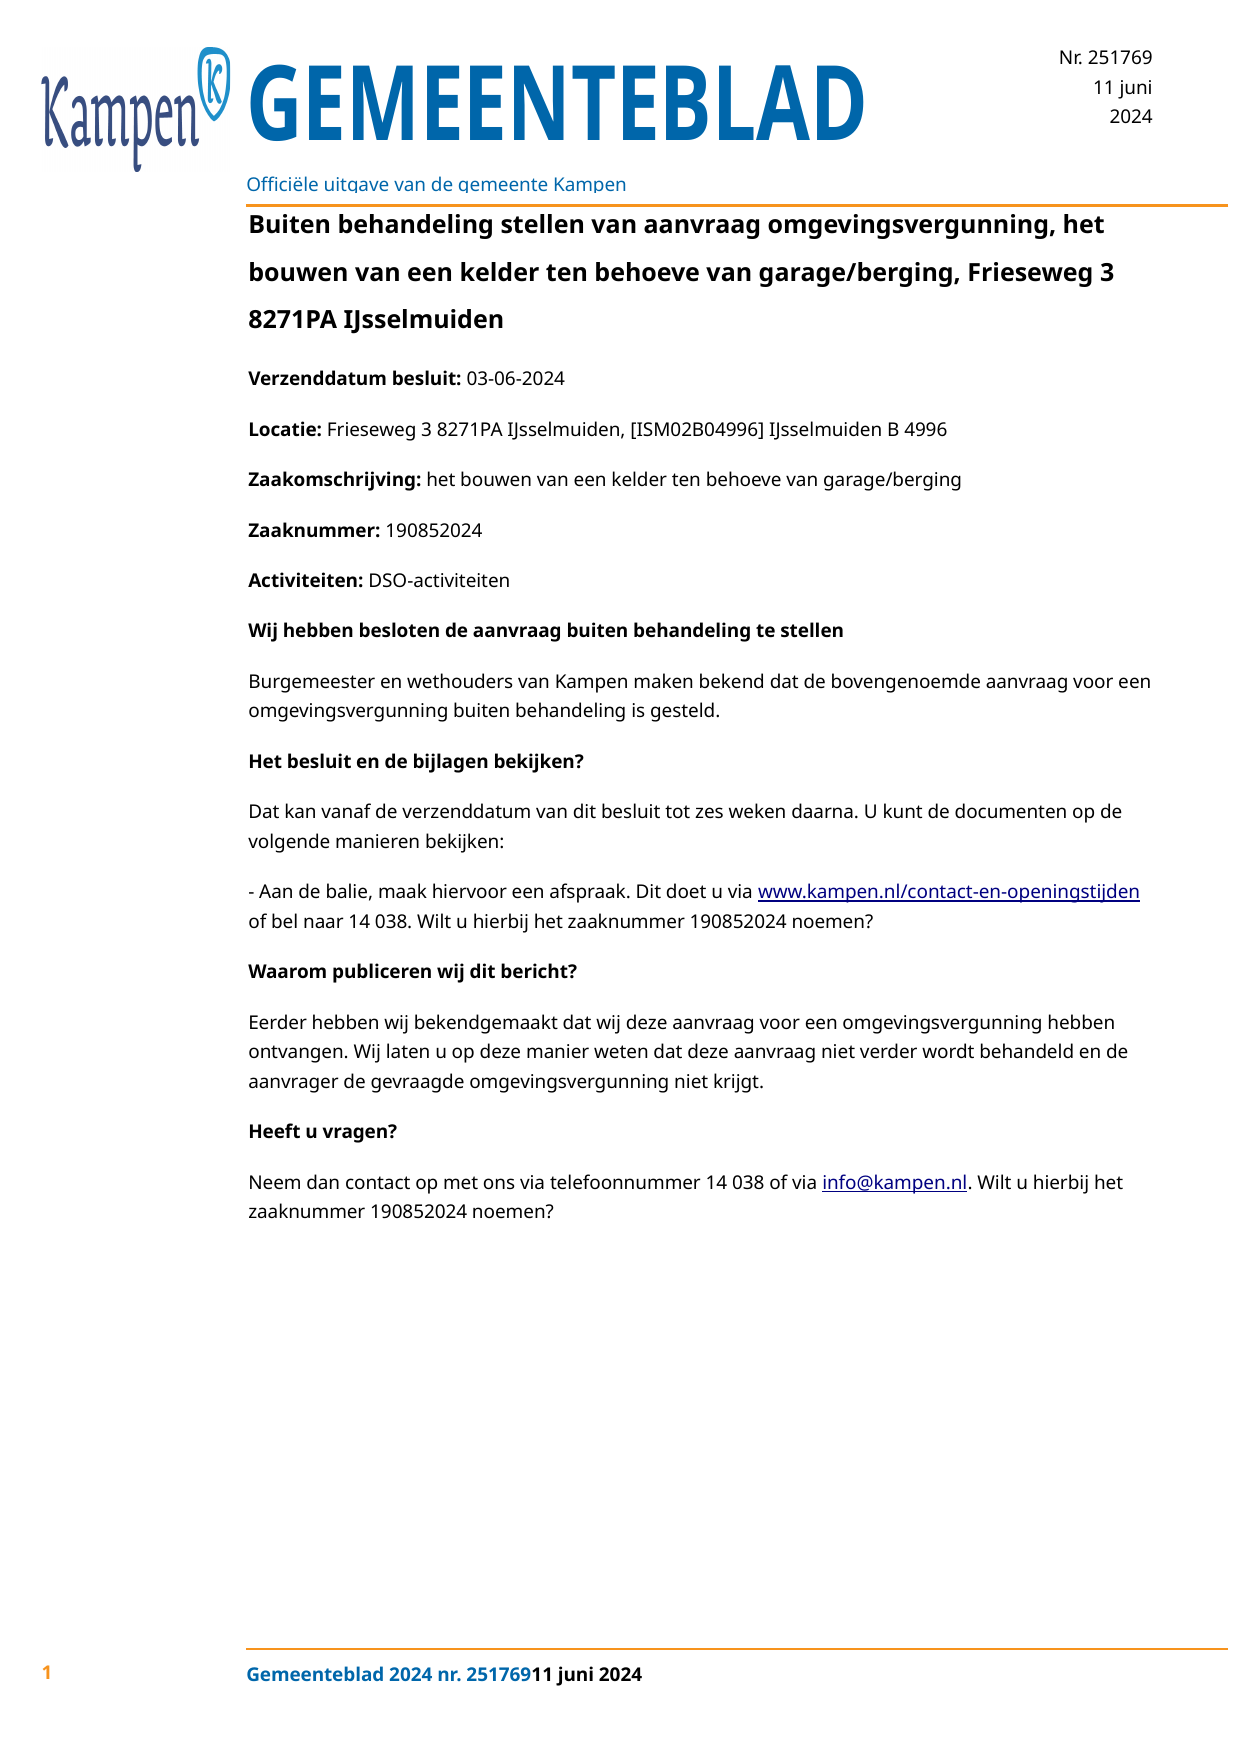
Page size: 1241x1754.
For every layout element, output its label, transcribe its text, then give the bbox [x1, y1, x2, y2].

text Eerder hebben wij bekendgemaakt dat wij deze aanvraag voor een omgevingsvergunning hebben ontvangen. Wij laten u op deze manier weten dat deze aanvraag niet verder wordt behandeld en de aanvrager de gevraagde omgevingsvergunning niet krijgt. [248, 1009, 1152, 1094]
text Waarom publiceren wij dit bericht? [248, 958, 1152, 984]
picture [41, 47, 231, 172]
text Dat kan vanaf de verzenddatum van dit besluit tot zes weken daarna. U kunt de documenten op de volgende manieren bekijken: [248, 798, 1152, 854]
text Locatie: Frieseweg 3 8271PA IJsselmuiden, [ISM02B04996] IJsselmuiden B 4996 [248, 416, 1152, 442]
text Verzenddatum besluit: 03-06-2024 [248, 366, 1152, 391]
text Heeft u vragen? [248, 1118, 1152, 1144]
text Zaaknummer: 190852024 [248, 517, 1152, 542]
text Wij hebben besloten de aanvraag buiten behandeling te stellen [248, 618, 1152, 643]
text Burgemeester en wethouders van Kampen maken bekend dat de bovengenoemde aanvraag voor een omgevingsvergunning buiten behandeling is gesteld. [248, 668, 1152, 723]
text Buiten behandeling stellen van aanvraag omgevingsvergunning, het bouwen van een kelder ten behoeve van garage/berging, Frieseweg 3 8271PA IJsselmuiden [248, 207, 1152, 336]
text Zaakomschrijving: het bouwen van een kelder ten behoeve van garage/berging [248, 466, 1152, 492]
text Neem dan contact op met ons via telefoonnummer 14 038 of via info@kampen.nl. Wilt u hierbij het zaaknummer 190852024 noemen? [248, 1169, 1152, 1224]
text Activiteiten: DSO-activiteiten [248, 567, 1152, 593]
text Het besluit en de bijlagen bekijken? [248, 748, 1152, 774]
text - Aan de balie, maak hiervoor een afspraak. Dit doet u via www.kampen.nl/contact-en-openingstijden of bel naar 14 038. Wilt u hierbij het zaaknummer 190852024 noemen? [248, 878, 1152, 934]
